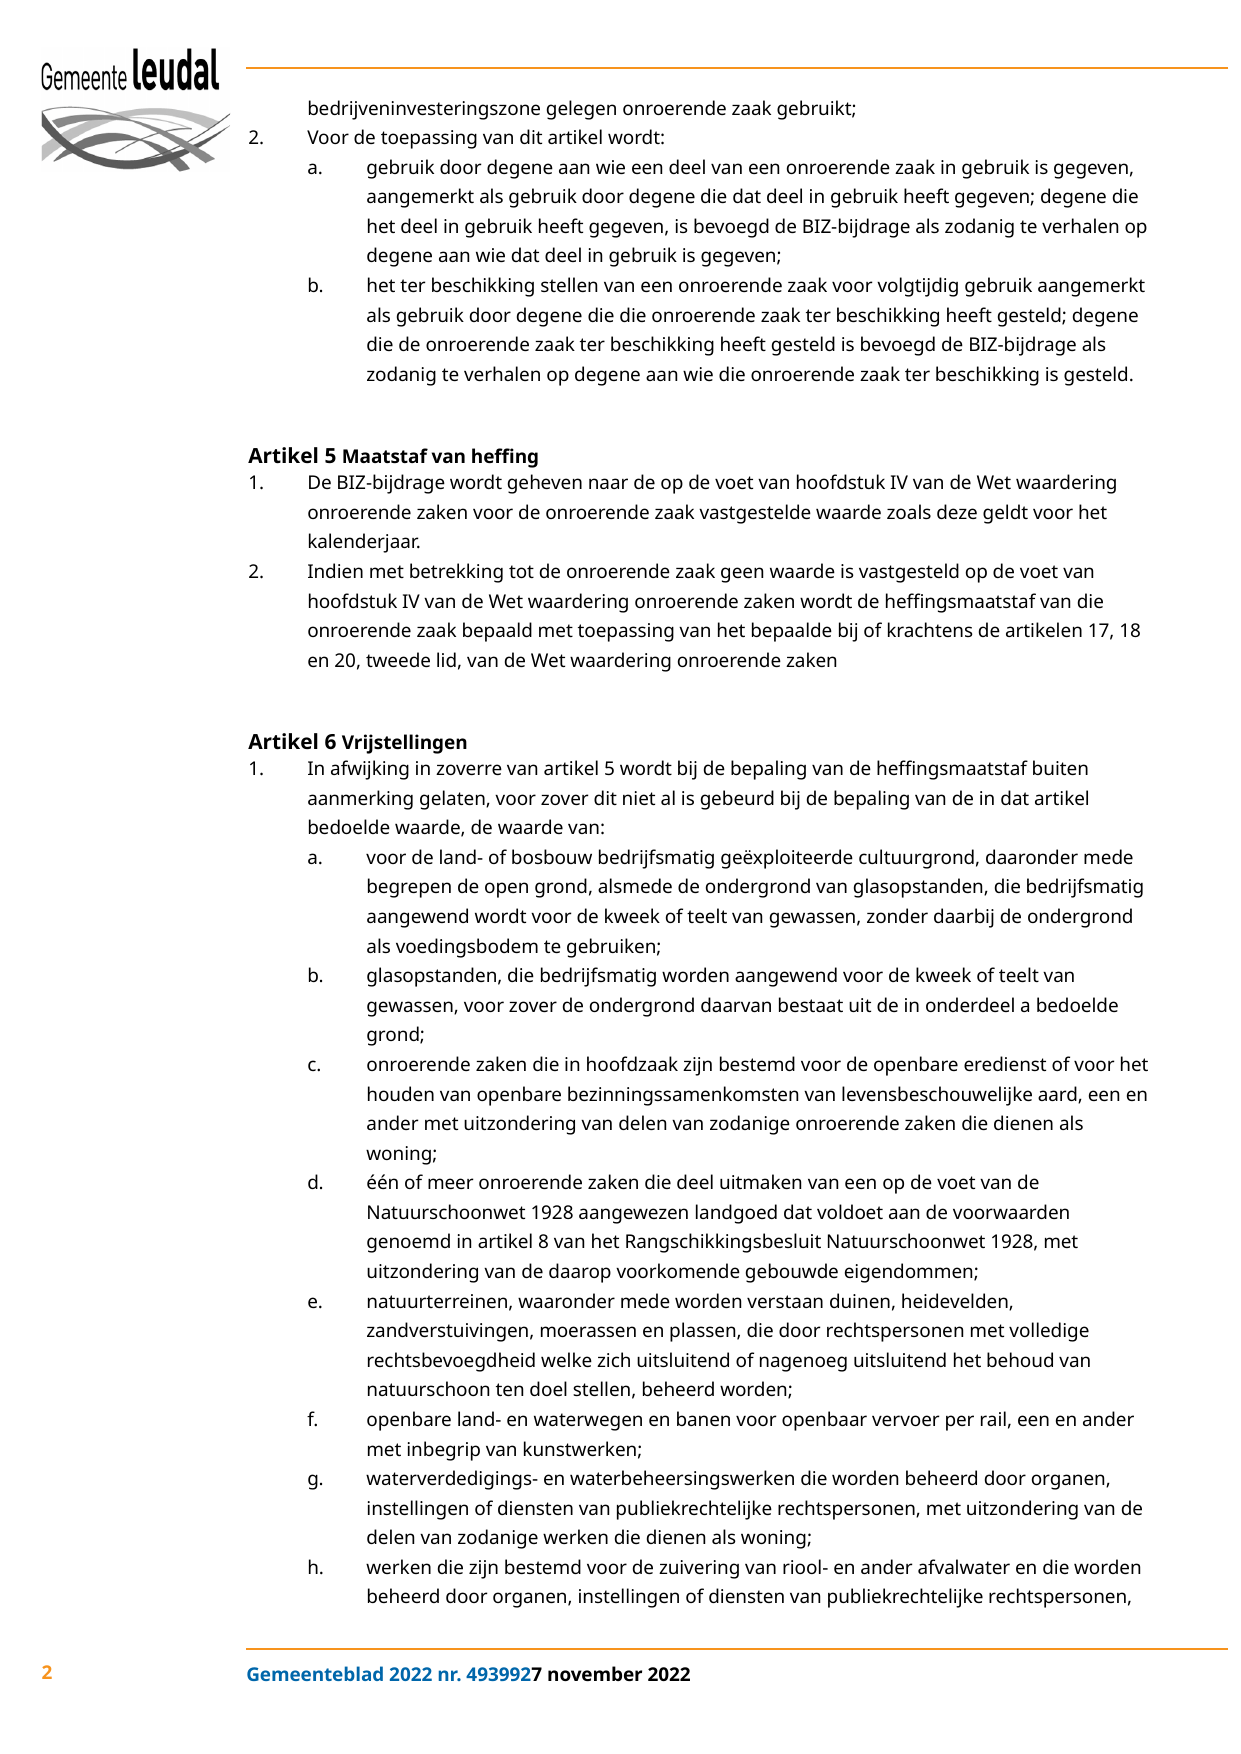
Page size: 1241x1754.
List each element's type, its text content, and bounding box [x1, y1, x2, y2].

list Voor de toepassing van dit artikel wordt: [248, 124, 1152, 150]
list onroerende zaken die in hoofdzaak zijn bestemd voor de openbare eredienst of voor het houden van openbare bezinningssamenkomsten van levensbeschouwelijke aard, een en ander met uitzondering van delen van zodanige onroerende zaken die dienen als woning; [307, 1051, 1152, 1166]
picture [41, 47, 231, 172]
list Indien met betrekking tot de onroerende zaak geen waarde is vastgesteld op de voet van hoofdstuk IV van de Wet waardering onroerende zaken wordt de heffingsmaatstaf van die onroerende zaak bepaald met toepassing van het bepaalde bij of krachtens de artikelen 17, 18 en 20, tweede lid, van de Wet waardering onroerende zaken [248, 558, 1152, 673]
list gebruik door degene aan wie een deel van een onroerende zaak in gebruik is gegeven, aangemerkt als gebruik door degene die dat deel in gebruik heeft gegeven; degene die het deel in gebruik heeft gegeven, is bevoegd de BIZ-bijdrage als zodanig te verhalen op degene aan wie dat deel in gebruik is gegeven; [307, 154, 1152, 268]
list voor de land- of bosbouw bedrijfsmatig geëxploiteerde cultuurgrond, daaronder mede begrepen de open grond, alsmede de ondergrond van glasopstanden, die bedrijfsmatig aangewend wordt voor de kweek of teelt van gewassen, zonder daarbij de ondergrond als voedingsbodem te gebruiken; [307, 844, 1152, 959]
list waterverdedigings- en waterbeheersingswerken die worden beheerd door organen, instellingen of diensten van publiekrechtelijke rechtspersonen, met uitzondering van de delen van zodanige werken die dienen als woning; [307, 1465, 1152, 1550]
list het ter beschikking stellen van een onroerende zaak voor volgtijdig gebruik aangemerkt als gebruik door degene die die onroerende zaak ter beschikking heeft gesteld; degene die de onroerende zaak ter beschikking heeft gesteld is bevoegd de BIZ-bijdrage als zodanig te verhalen op degene aan wie die onroerende zaak ter beschikking is gesteld. [307, 272, 1152, 387]
list openbare land- en waterwegen en banen voor openbaar vervoer per rail, een en ander met inbegrip van kunstwerken; [307, 1406, 1152, 1462]
text Artikel 6 Vrijstellingen [248, 727, 1152, 755]
list natuurterreinen, waaronder mede worden verstaan duinen, heidevelden, zandverstuivingen, moerassen en plassen, die door rechtspersonen met volledige rechtsbevoegdheid welke zich uitsluitend of nagenoeg uitsluitend het behoud van natuurschoon ten doel stellen, beheerd worden; [307, 1288, 1152, 1402]
list bedrijveninvesteringszone gelegen onroerende zaak gebruikt; [248, 95, 1152, 121]
text Artikel 5 Maatstaf van heffing [248, 441, 1152, 469]
list In afwijking in zoverre van artikel 5 wordt bij de bepaling van de heffingsmaatstaf buiten aanmerking gelaten, voor zover dit niet al is gebeurd bij de bepaling van de in dat artikel bedoelde waarde, de waarde van: [248, 755, 1152, 840]
list werken die zijn bestemd voor de zuivering van riool- en ander afvalwater en die worden beheerd door organen, instellingen of diensten van publiekrechtelijke rechtspersonen, [307, 1554, 1152, 1609]
list De BIZ-bijdrage wordt geheven naar de op de voet van hoofdstuk IV van de Wet waardering onroerende zaken voor de onroerende zaak vastgestelde waarde zoals deze geldt voor het kalenderjaar. [248, 469, 1152, 554]
list één of meer onroerende zaken die deel uitmaken van een op de voet van de Natuurschoonwet 1928 aangewezen landgoed dat voldoet aan de voorwaarden genoemd in artikel 8 van het Rangschikkingsbesluit Natuurschoonwet 1928, met uitzondering van de daarop voorkomende gebouwde eigendommen; [307, 1169, 1152, 1284]
list glasopstanden, die bedrijfsmatig worden aangewend voor de kweek of teelt van gewassen, voor zover de ondergrond daarvan bestaat uit de in onderdeel a bedoelde grond; [307, 962, 1152, 1047]
